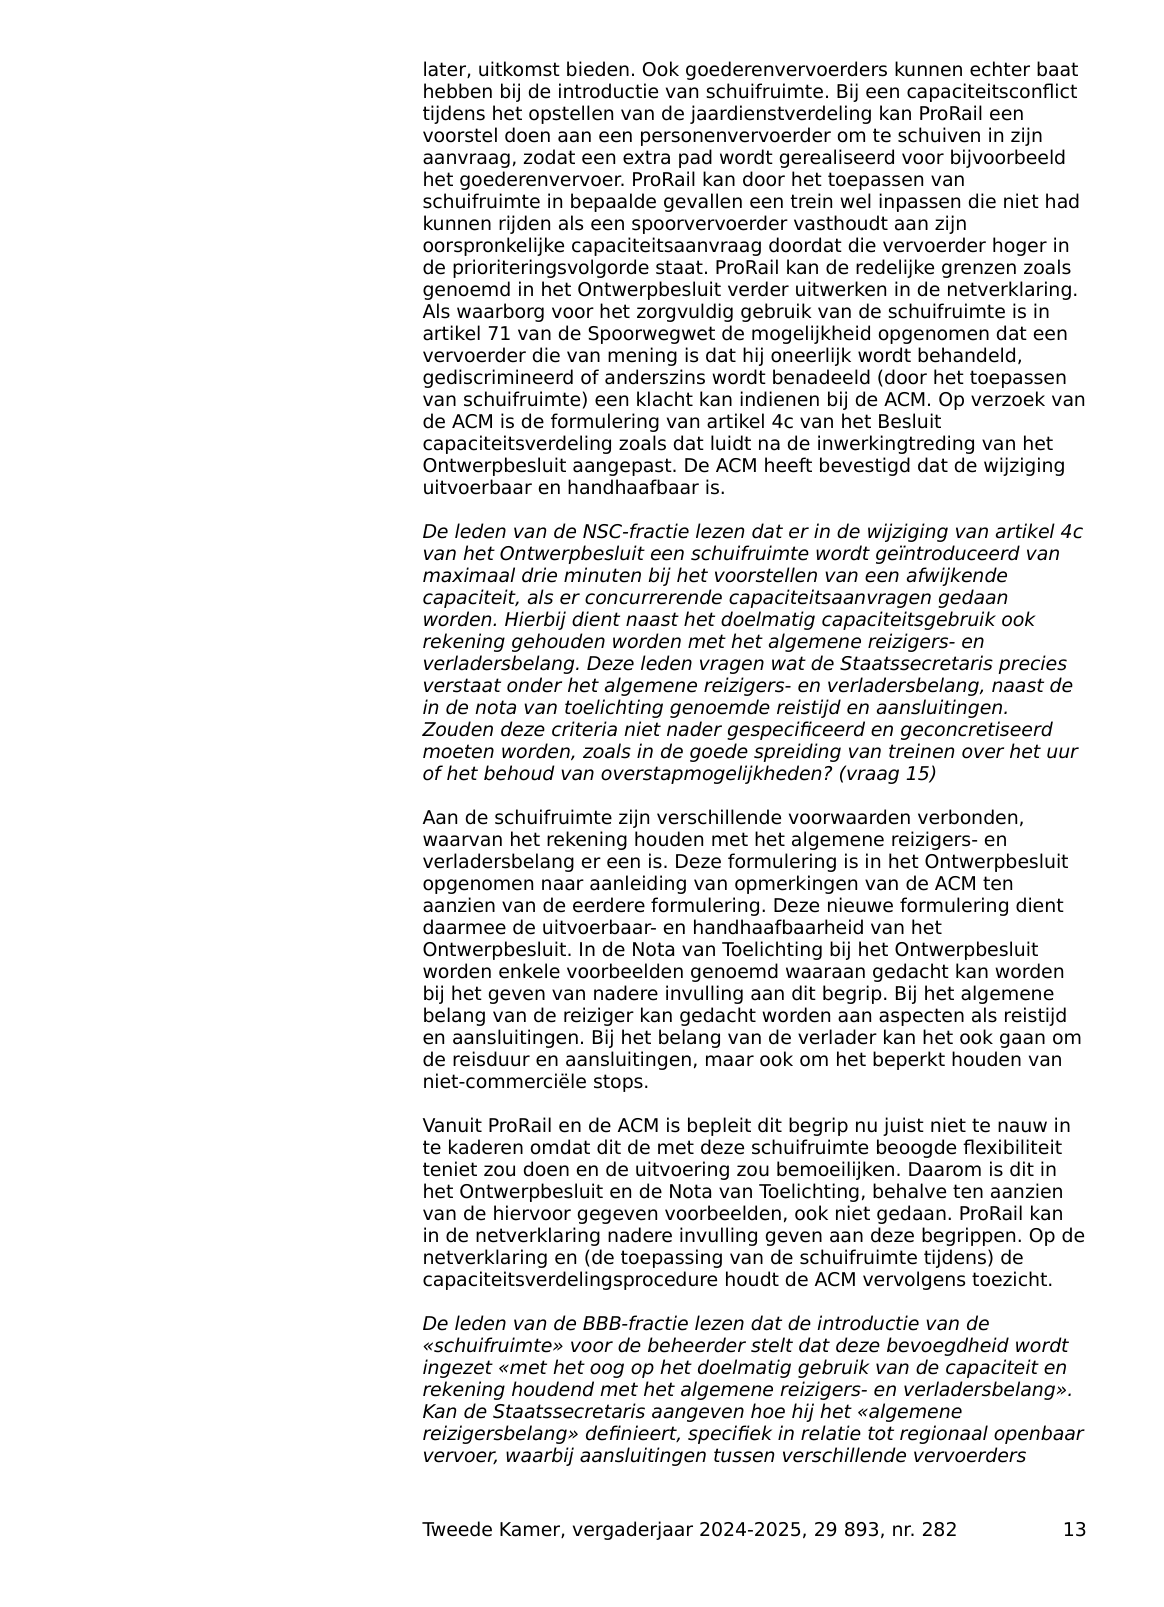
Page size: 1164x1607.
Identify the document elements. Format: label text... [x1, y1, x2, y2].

text Vanuit ProRail en de ACM is bepleit dit begrip nu juist niet te nauw in te kaderen omdat dit de met deze schuifruimte beoogde flexibiliteit teniet zou doen en de uitvoering zou bemoeilijken. Daarom is dit in het Ontwerpbesluit en de Nota van Toelichting, behalve ten aanzien van de hiervoor gegeven voorbeelden, ook niet gedaan. ProRail kan in de netverklaring nadere invulling geven aan deze begrippen. Op de netverklaring en (de toepassing van de schuifruimte tijdens) de capaciteitsverdelingsprocedure houdt de ACM vervolgens toezicht. [422, 1115, 1087, 1291]
text Aan de schuifruimte zijn verschillende voorwaarden verbonden, waarvan het rekening houden met het algemene reizigers- en verladersbelang er een is. Deze formulering is in het Ontwerpbesluit opgenomen naar aanleiding van opmerkingen van de ACM ten aanzien van de eerdere formulering. Deze nieuwe formulering dient daarmee de uitvoerbaar- en handhaafbaarheid van het Ontwerpbesluit. In de Nota van Toelichting bij het Ontwerpbesluit worden enkele voorbeelden genoemd waaraan gedacht kan worden bij het geven van nadere invulling aan dit begrip. Bij het algemene belang van de reiziger kan gedacht worden aan aspecten als reistijd en aansluitingen. Bij het belang van de verlader kan het ook gaan om de reisduur en aansluitingen, maar ook om het beperkt houden van niet-commerciële stops. [422, 807, 1087, 1092]
text later, uitkomst bieden. Ook goederenvervoerders kunnen echter baat hebben bij de introductie van schuifruimte. Bij een capaciteitsconflict tijdens het opstellen van de jaardienstverdeling kan ProRail een voorstel doen aan een personenvervoerder om te schuiven in zijn aanvraag, zodat een extra pad wordt gerealiseerd voor bijvoorbeeld het goederenvervoer. ProRail kan door het toepassen van schuifruimte in bepaalde gevallen een trein wel inpassen die niet had kunnen rijden als een spoorvervoerder vasthoudt aan zijn oorspronkelijke capaciteitsaanvraag doordat die vervoerder hoger in de prioriteringsvolgorde staat. ProRail kan de redelijke grenzen zoals genoemd in het Ontwerpbesluit verder uitwerken in de netverklaring. Als waarborg voor het zorgvuldig gebruik van de schuifruimte is in artikel 71 van de Spoorwegwet de mogelijkheid opgenomen dat een vervoerder die van mening is dat hij oneerlijk wordt behandeld, gediscrimineerd of anderszins wordt benadeeld (door het toepassen van schuifruimte) een klacht kan indienen bij de ACM. Op verzoek van de ACM is de formulering van artikel 4c van het Besluit capaciteitsverdeling zoals dat luidt na de inwerkingtreding van het Ontwerpbesluit aangepast. De ACM heeft bevestigd dat de wijziging uitvoerbaar en handhaafbaar is. [422, 59, 1087, 499]
text De leden van de NSC-fractie lezen dat er in de wijziging van artikel 4c van het Ontwerpbesluit een schuifruimte wordt geïntroduceerd van maximaal drie minuten bij het voorstellen van een afwijkende capaciteit, als er concurrerende capaciteitsaanvragen gedaan worden. Hierbij dient naast het doelmatig capaciteitsgebruik ook rekening gehouden worden met het algemene reizigers- en verladersbelang. Deze leden vragen wat de Staatssecretaris precies verstaat onder het algemene reizigers- en verladersbelang, naast de in de nota van toelichting genoemde reistijd en aansluitingen. Zouden deze criteria niet nader gespecificeerd en geconcretiseerd moeten worden, zoals in de goede spreiding van treinen over het uur of het behoud van overstapmogelijkheden? (vraag 15) [422, 521, 1087, 784]
text De leden van de BBB-fractie lezen dat de introductie van de «schuifruimte» voor de beheerder stelt dat deze bevoegdheid wordt ingezet «met het oog op het doelmatig gebruik van de capaciteit en rekening houdend met het algemene reizigers- en verladersbelang». Kan de Staatssecretaris aangeven hoe hij het «algemene reizigersbelang» definieert, specifiek in relatie tot regionaal openbaar vervoer, waarbij aansluitingen tussen verschillende vervoerders [422, 1313, 1087, 1467]
